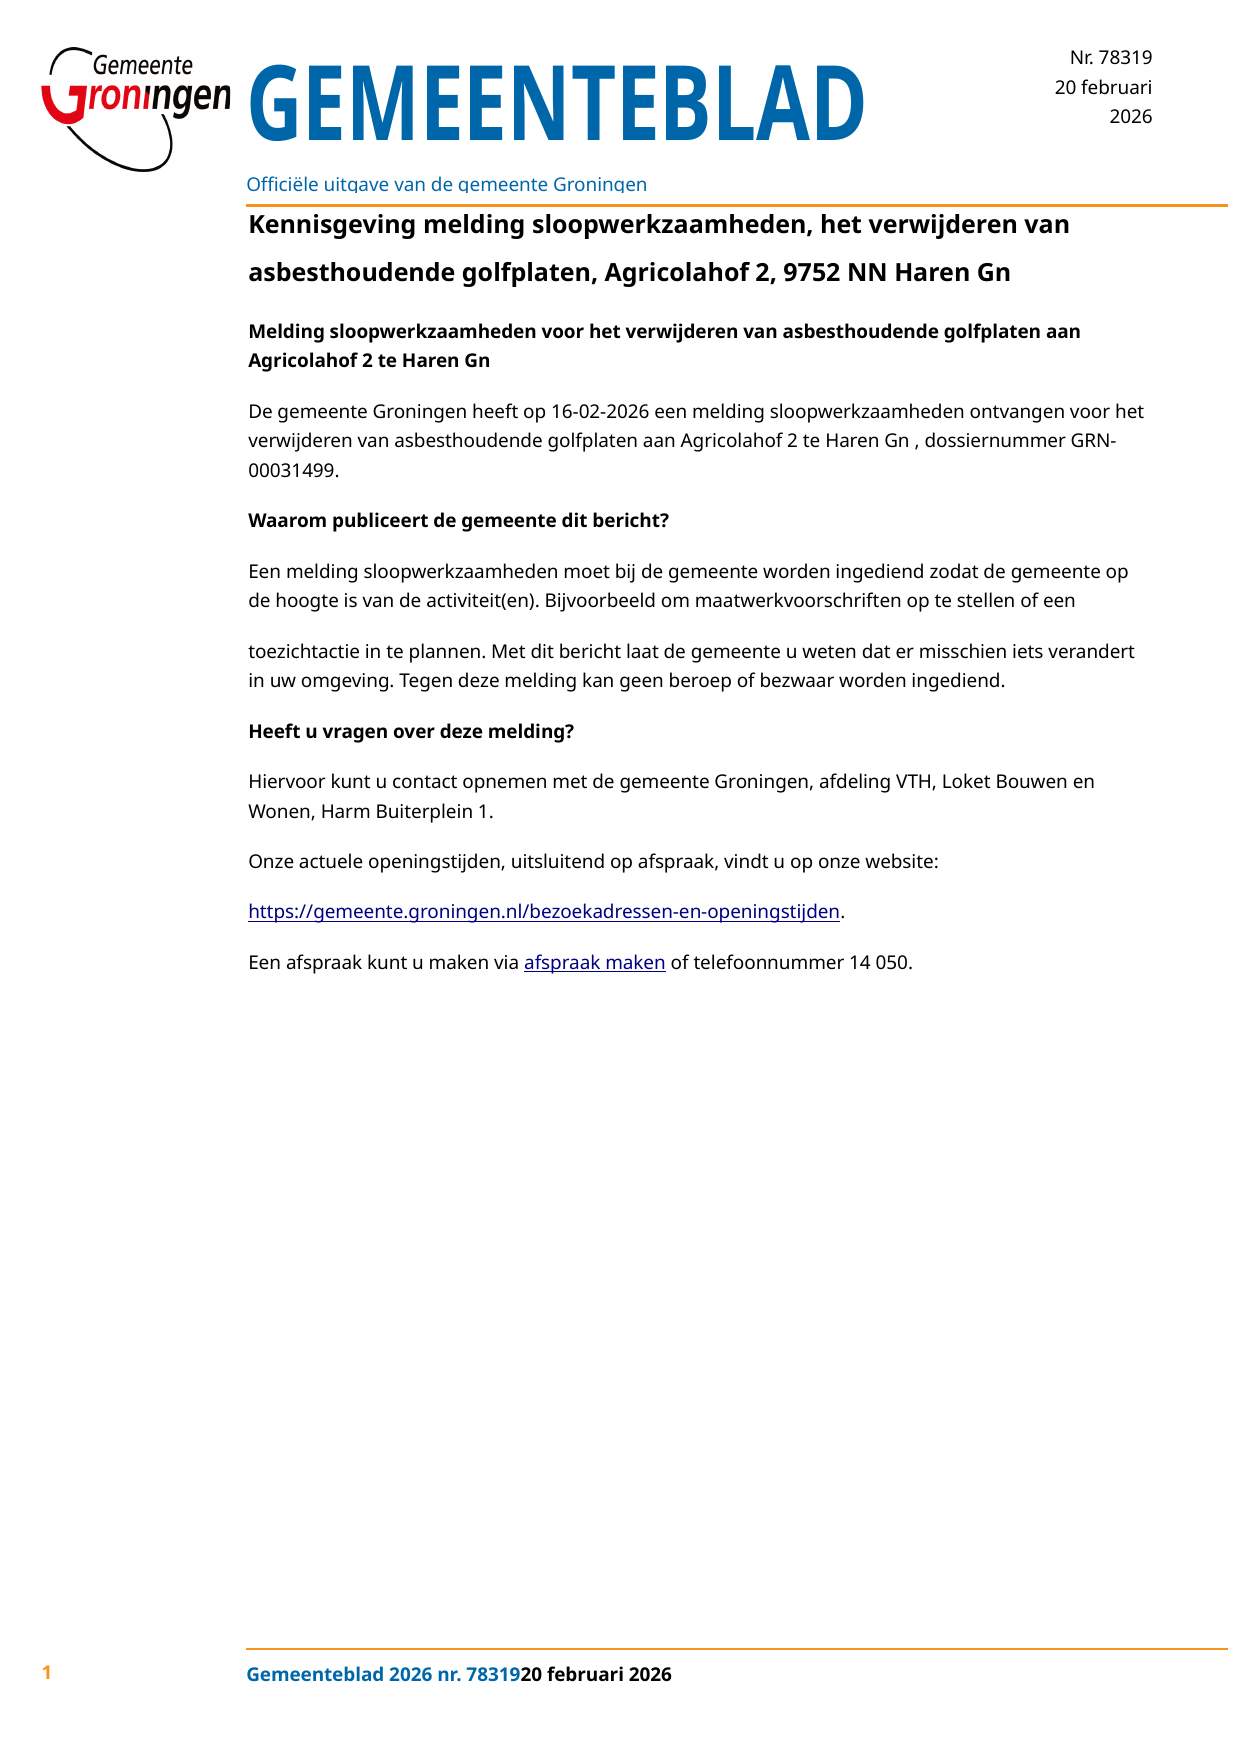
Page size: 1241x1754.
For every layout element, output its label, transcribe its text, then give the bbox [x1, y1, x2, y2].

text Een melding sloopwerkzaamheden moet bij de gemeente worden ingediend zodat de gemeente op de hoogte is van de activiteit(en). Bijvoorbeeld om maatwerkvoorschriften op te stellen of een [248, 558, 1152, 613]
text Kennisgeving melding sloopwerkzaamheden, het verwijderen van asbesthoudende golfplaten, Agricolahof 2, 9752 NN Haren Gn [248, 207, 1152, 288]
text Onze actuele openingstijden, uitsluitend op afspraak, vindt u op onze website: [248, 848, 1152, 874]
text toezichtactie in te plannen. Met dit bericht laat de gemeente u weten dat er misschien iets verandert in uw omgeving. Tegen deze melding kan geen beroep of bezwaar worden ingediend. [248, 638, 1152, 693]
text De gemeente Groningen heeft op 16-02-2026 een melding sloopwerkzaamheden ontvangen voor het verwijderen van asbesthoudende golfplaten aan Agricolahof 2 te Haren Gn , dossiernummer GRN-00031499. [248, 398, 1152, 483]
text Waarom publiceert de gemeente dit bericht? [248, 507, 1152, 533]
text Hiervoor kunt u contact opnemen met de gemeente Groningen, afdeling VTH, Loket Bouwen en Wonen, Harm Buiterplein 1. [248, 768, 1152, 824]
text https://gemeente.groningen.nl/bezoekadressen-en-openingstijden. [248, 899, 1152, 924]
text Melding sloopwerkzaamheden voor het verwijderen van asbesthoudende golfplaten aan Agricolahof 2 te Haren Gn [248, 318, 1152, 373]
text Een afspraak kunt u maken via afspraak maken of telefoonnummer 14 050. [248, 949, 1152, 975]
text Heeft u vragen over deze melding? [248, 718, 1152, 744]
picture [41, 47, 231, 172]
